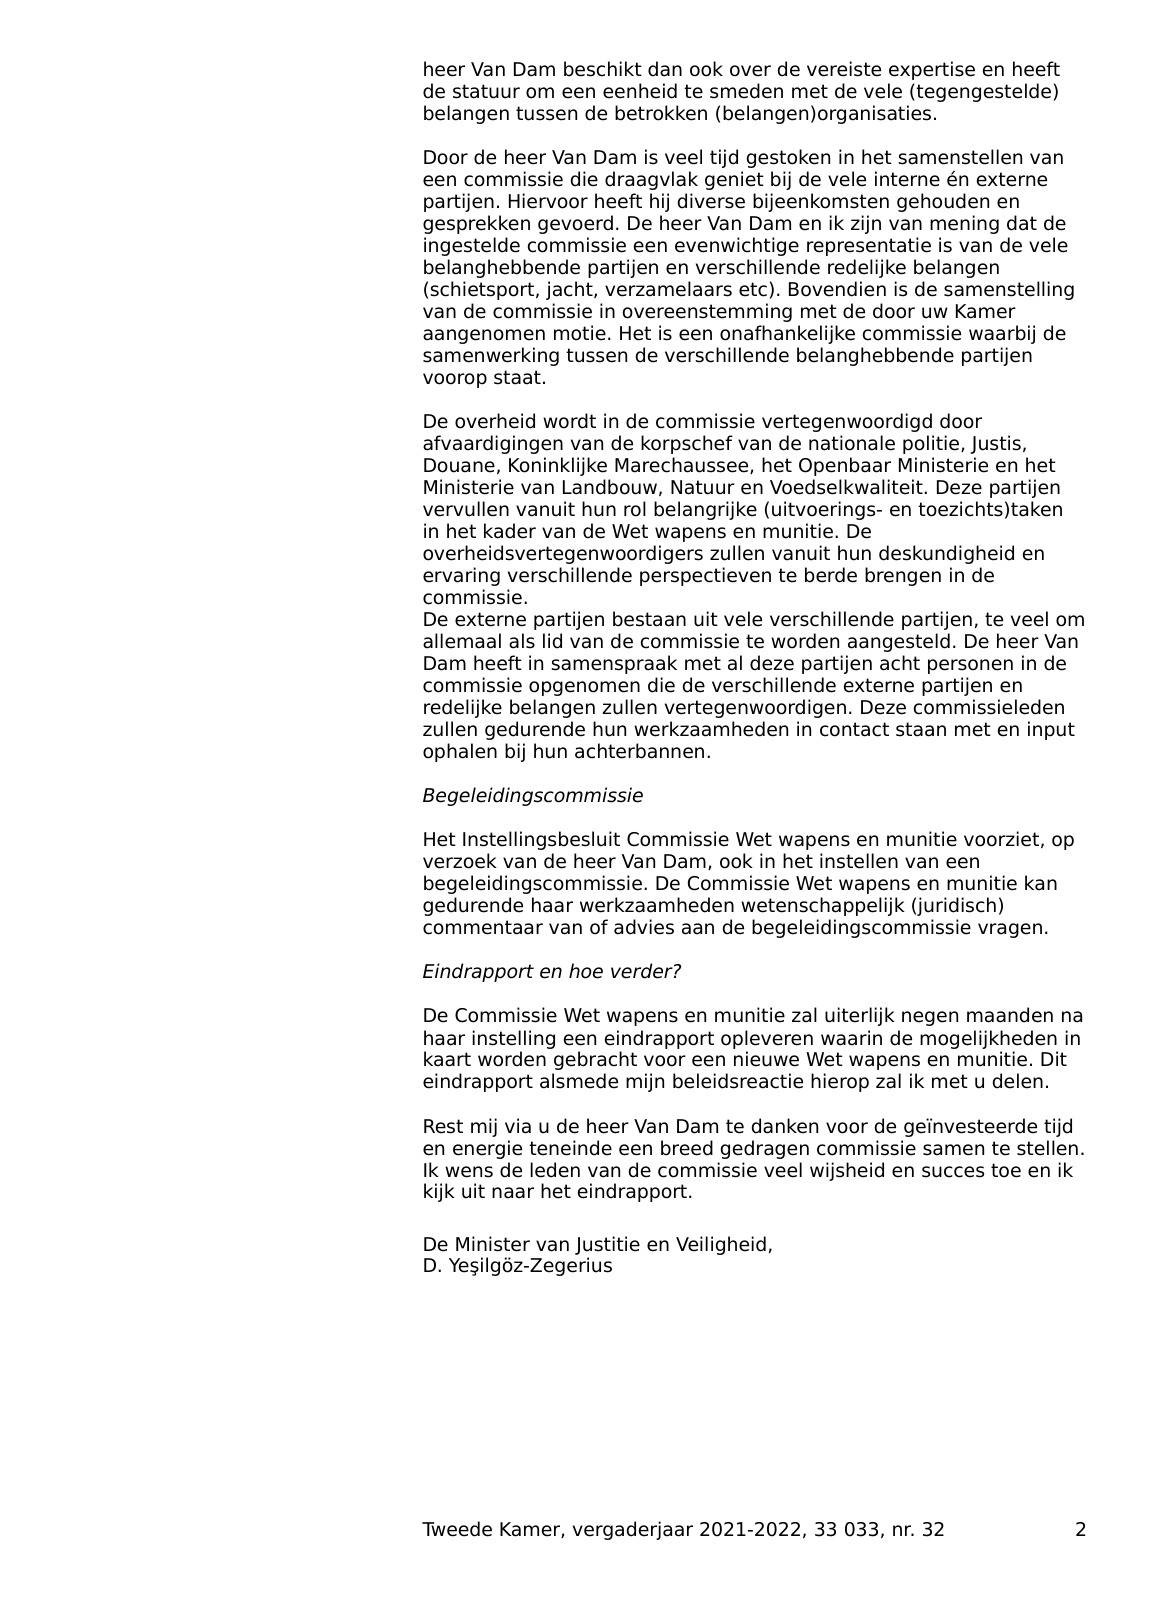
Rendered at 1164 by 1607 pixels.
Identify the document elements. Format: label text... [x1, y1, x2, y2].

text De externe partijen bestaan uit vele verschillende partijen, te veel om allemaal als lid van de commissie te worden aangesteld. De heer Van Dam heeft in samenspraak met al deze partijen acht personen in de commissie opgenomen die de verschillende externe partijen en redelijke belangen zullen vertegenwoordigen. Deze commissieleden zullen gedurende hun werkzaamheden in contact staan met en input ophalen bij hun achterbannen. [422, 609, 1087, 763]
text De Commissie Wet wapens en munitie zal uiterlijk negen maanden na haar instelling een eindrapport opleveren waarin de mogelijkheden in kaart worden gebracht voor een nieuwe Wet wapens en munitie. Dit eindrapport alsmede mijn beleidsreactie hierop zal ik met u delen. [422, 1005, 1087, 1093]
text Het Instellingsbesluit Commissie Wet wapens en munitie voorziet, op verzoek van de heer Van Dam, ook in het instellen van een begeleidingscommissie. De Commissie Wet wapens en munitie kan gedurende haar werkzaamheden wetenschappelijk (juridisch) commentaar van of advies aan de begeleidingscommissie vragen. [422, 829, 1087, 939]
text Door de heer Van Dam is veel tijd gestoken in het samenstellen van een commissie die draagvlak geniet bij de vele interne én externe partijen. Hiervoor heeft hij diverse bijeenkomsten gehouden en gesprekken gevoerd. De heer Van Dam en ik zijn van mening dat de ingestelde commissie een evenwichtige representatie is van de vele belanghebbende partijen en verschillende redelijke belangen (schietsport, jacht, verzamelaars etc). Bovendien is de samenstelling van de commissie in overeenstemming met de door uw Kamer aangenomen motie. Het is een onafhankelijke commissie waarbij de samenwerking tussen de verschillende belanghebbende partijen voorop staat. [422, 147, 1087, 389]
subtitle Eindrapport en hoe verder? [422, 961, 1087, 983]
subtitle Begeleidingscommissie [422, 785, 1087, 807]
text heer Van Dam beschikt dan ook over de vereiste expertise en heeft de statuur om een eenheid te smeden met de vele (tegengestelde) belangen tussen de betrokken (belangen)organisaties. [422, 59, 1087, 125]
text De Minister van Justitie en Veiligheid, D. Yeşilgöz-Zegerius [422, 1233, 1087, 1277]
text De overheid wordt in de commissie vertegenwoordigd door afvaardigingen van de korpschef van de nationale politie, Justis, Douane, Koninklijke Marechaussee, het Openbaar Ministerie en het Ministerie van Landbouw, Natuur en Voedselkwaliteit. Deze partijen vervullen vanuit hun rol belangrijke (uitvoerings- en toezichts)taken in het kader van de Wet wapens en munitie. De overheidsvertegenwoordigers zullen vanuit hun deskundigheid en ervaring verschillende perspectieven te berde brengen in de commissie. [422, 411, 1087, 609]
text Rest mij via u de heer Van Dam te danken voor de geïnvesteerde tijd en energie teneinde een breed gedragen commissie samen te stellen. Ik wens de leden van de commissie veel wijsheid en succes toe en ik kijk uit naar het eindrapport. [422, 1116, 1087, 1203]
